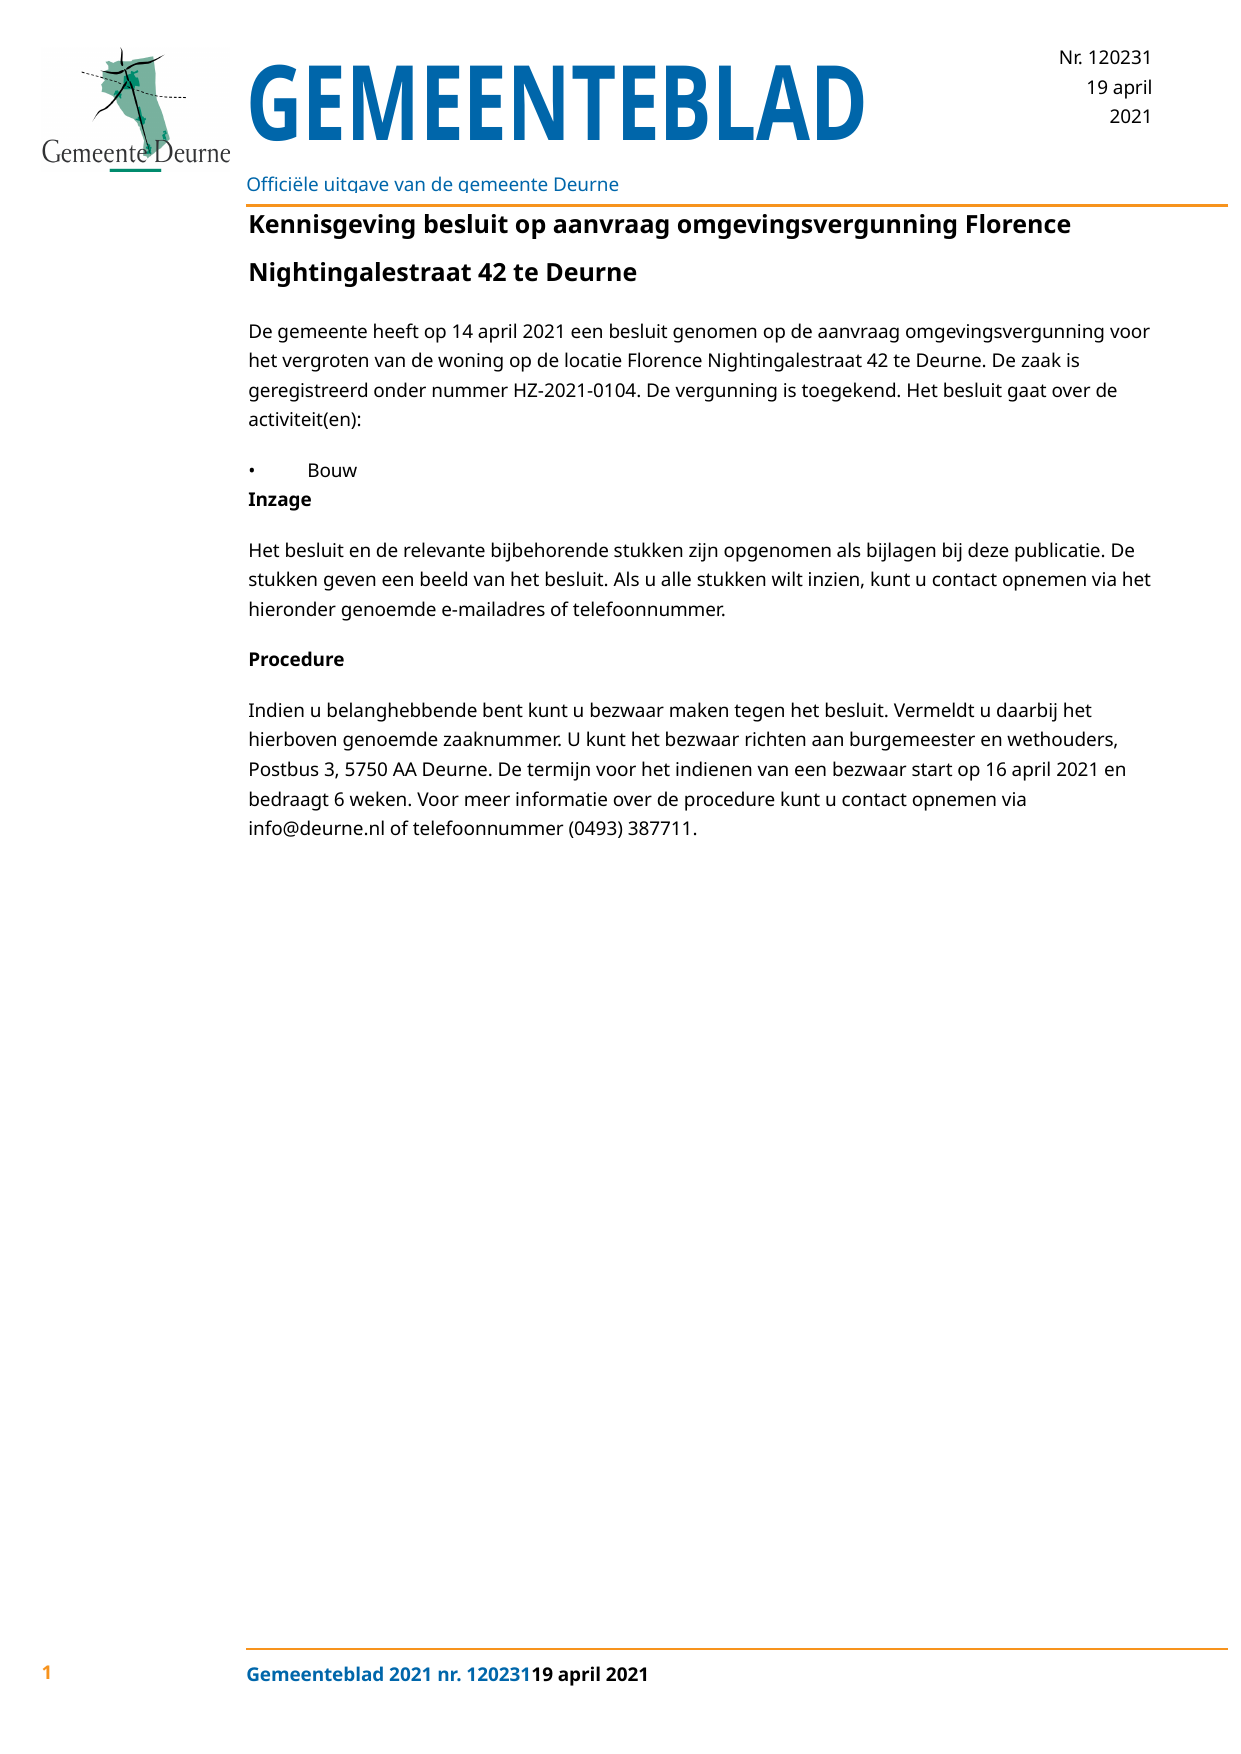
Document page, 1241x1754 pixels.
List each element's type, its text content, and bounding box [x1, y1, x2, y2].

text Kennisgeving besluit op aanvraag omgevingsvergunning Florence Nightingalestraat 42 te Deurne [248, 207, 1152, 288]
list Bouw [248, 457, 1152, 483]
text Het besluit en de relevante bijbehorende stukken zijn opgenomen als bijlagen bij deze publicatie. De stukken geven een beeld van het besluit. Als u alle stukken wilt inzien, kunt u contact opnemen via het hieronder genoemde e-mailadres of telefoonnummer. [248, 537, 1152, 622]
text Procedure [248, 647, 1152, 672]
text Indien u belanghebbende bent kunt u bezwaar maken tegen het besluit. Vermeldt u daarbij het hierboven genoemde zaaknummer. U kunt het bezwaar richten aan burgemeester en wethouders, Postbus 3, 5750 AA Deurne. De termijn voor het indienen van een bezwaar start op 16 april 2021 en bedraagt 6 weken. Voor meer informatie over de procedure kunt u contact opnemen via info@deurne.nl of telefoonnummer (0493) 387711. [248, 697, 1152, 841]
text Inzage [248, 487, 1152, 512]
text De gemeente heeft op 14 april 2021 een besluit genomen op de aanvraag omgevingsvergunning voor het vergroten van de woning op de locatie Florence Nightingalestraat 42 te Deurne. De zaak is geregistreerd onder nummer HZ-2021-0104. De vergunning is toegekend. Het besluit gaat over de activiteit(en): [248, 318, 1152, 432]
picture [41, 47, 231, 172]
